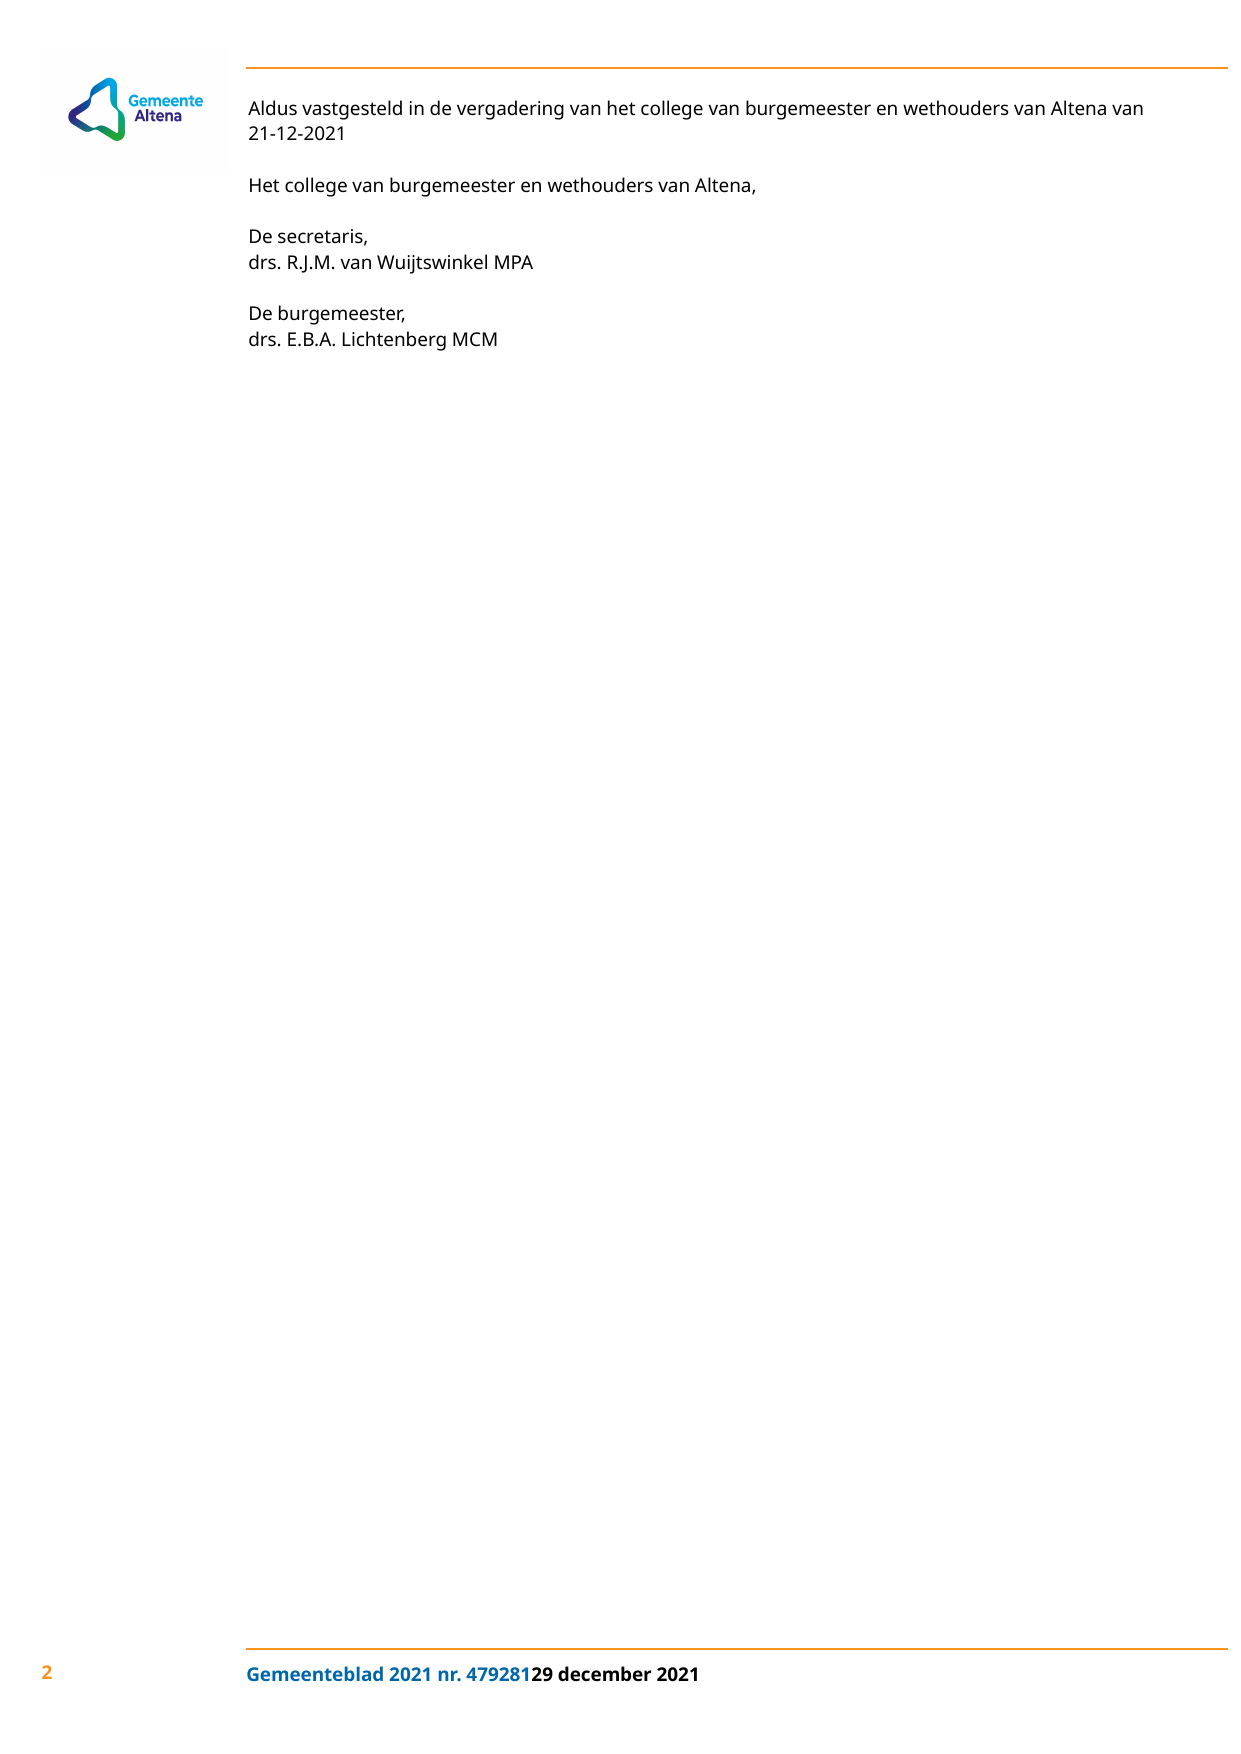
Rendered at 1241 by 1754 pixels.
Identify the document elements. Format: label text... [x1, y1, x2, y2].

text drs. E.B.A. Lichtenberg MCM [248, 326, 1152, 352]
text De secretaris, [248, 223, 1152, 249]
picture [41, 47, 231, 172]
text Aldus vastgesteld in de vergadering van het college van burgemeester en wethouders van Altena van 21-12-2021 [248, 95, 1152, 146]
text Het college van burgemeester en wethouders van Altena, [248, 172, 1152, 198]
text De burgemeester, [248, 301, 1152, 326]
text drs. R.J.M. van Wuijtswinkel MPA [248, 249, 1152, 275]
